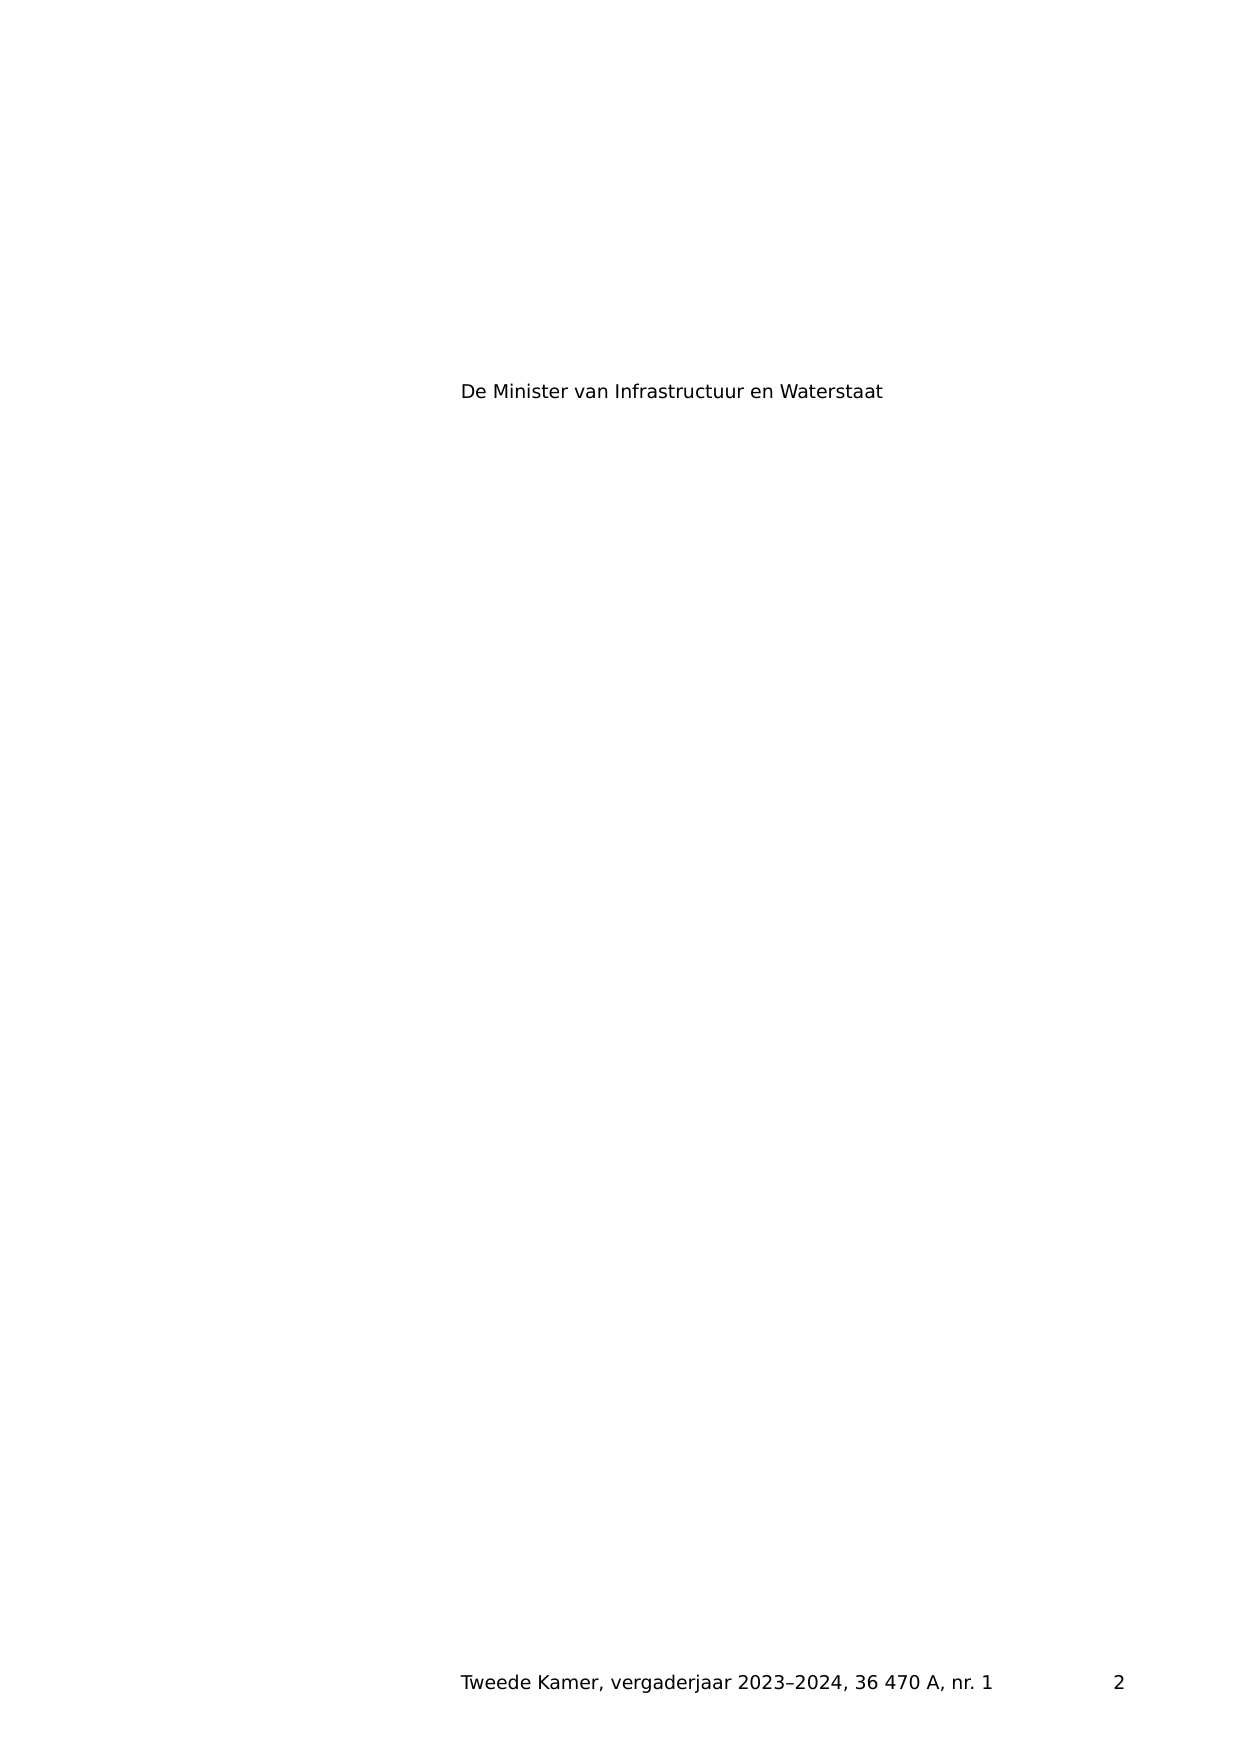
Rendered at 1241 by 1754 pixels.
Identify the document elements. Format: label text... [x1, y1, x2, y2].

text De Minister van Infrastructuur en Waterstaat [461, 381, 1125, 403]
